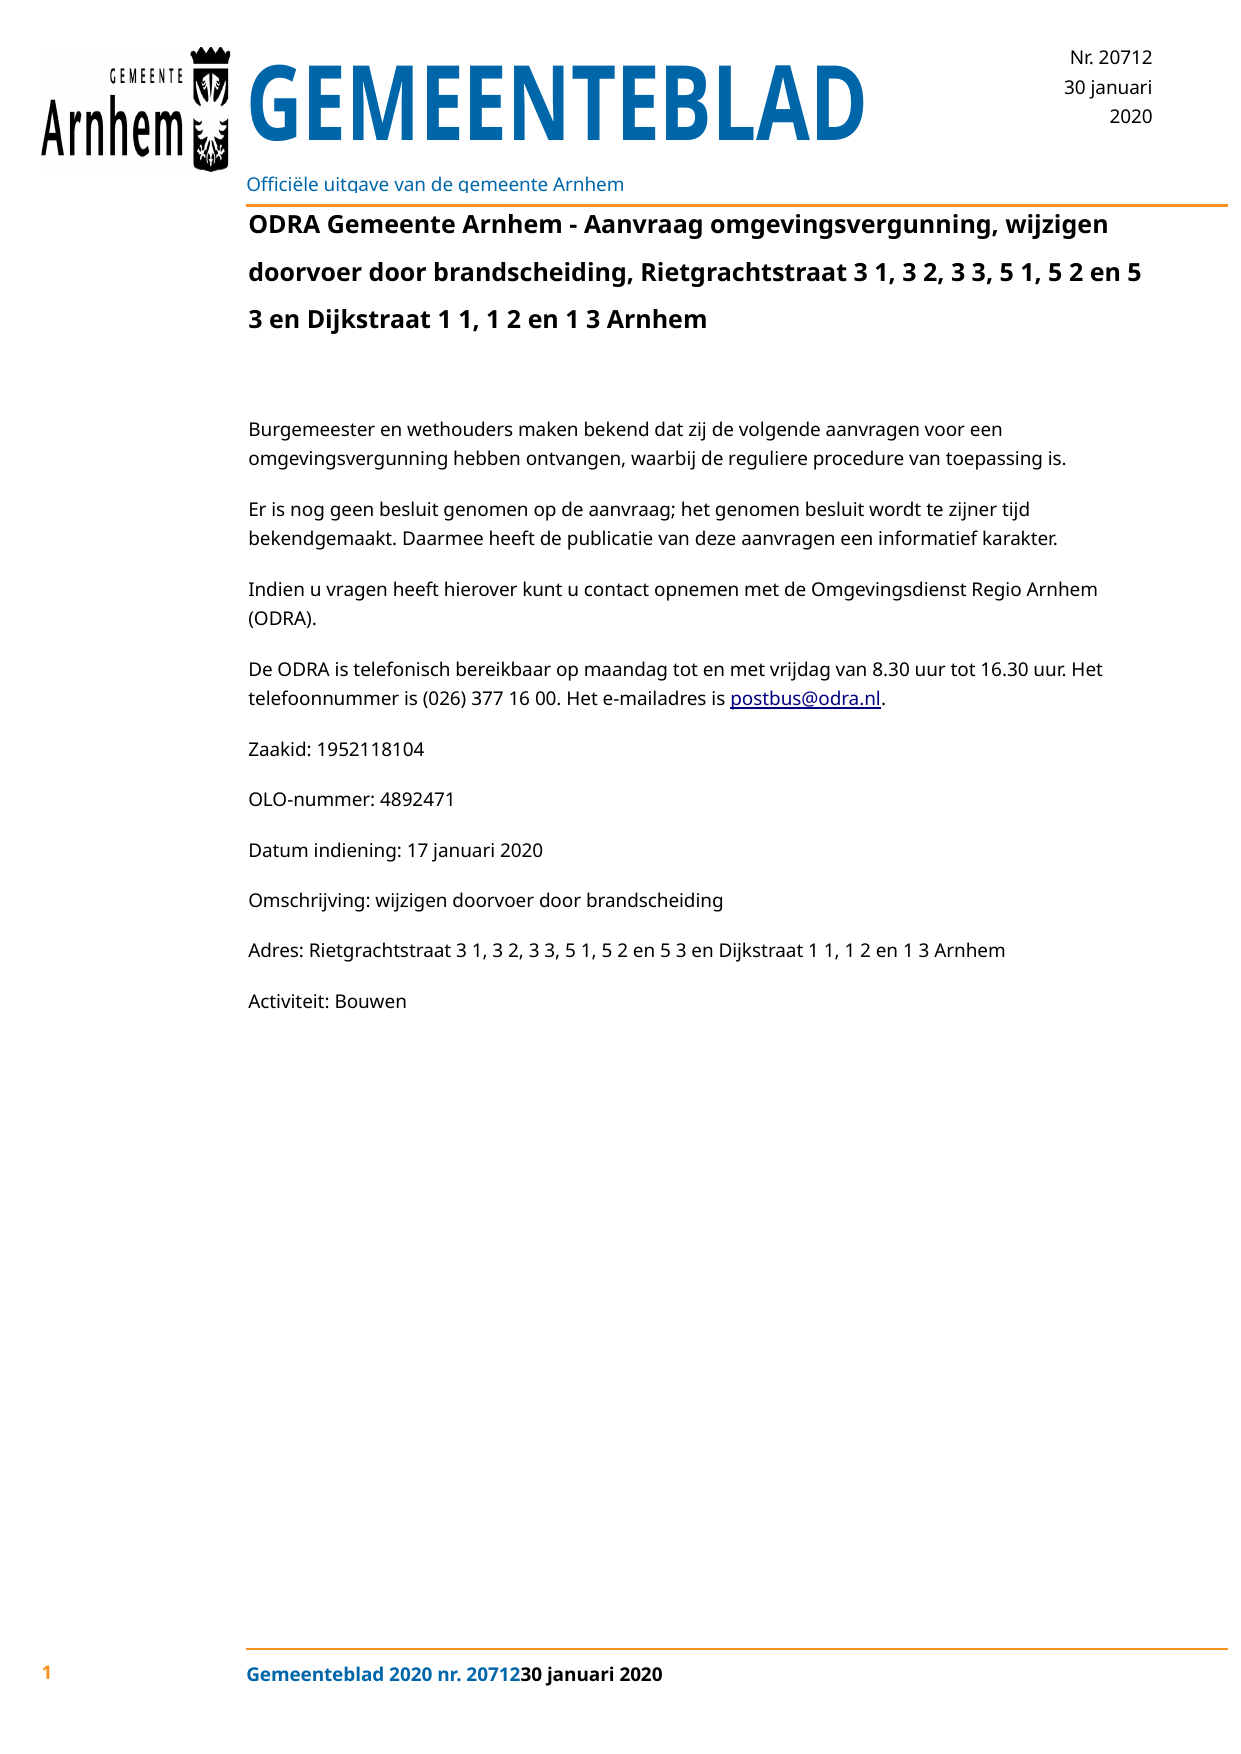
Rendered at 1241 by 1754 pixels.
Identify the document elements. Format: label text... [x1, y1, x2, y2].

text Burgemeester en wethouders maken bekend dat zij de volgende aanvragen voor een omgevingsvergunning hebben ontvangen, waarbij de reguliere procedure van toepassing is. [248, 416, 1152, 471]
text Zaakid: 1952118104 [248, 736, 1152, 762]
text Adres: Rietgrachtstraat 3 1, 3 2, 3 3, 5 1, 5 2 en 5 3 en Dijkstraat 1 1, 1 2 en 1 3 Arnhem [248, 938, 1152, 963]
text Indien u vragen heeft hierover kunt u contact opnemen met de Omgevingsdienst Regio Arnhem (ODRA). [248, 576, 1152, 631]
text Activiteit: Bouwen [248, 988, 1152, 1014]
text ODRA Gemeente Arnhem - Aanvraag omgevingsvergunning, wijzigen doorvoer door brandscheiding, Rietgrachtstraat 3 1, 3 2, 3 3, 5 1, 5 2 en 5 3 en Dijkstraat 1 1, 1 2 en 1 3 Arnhem [248, 207, 1152, 336]
text Omschrijving: wijzigen doorvoer door brandscheiding [248, 887, 1152, 913]
picture [41, 47, 231, 172]
text Er is nog geen besluit genomen op de aanvraag; het genomen besluit wordt te zijner tijd bekendgemaakt. Daarmee heeft de publicatie van deze aanvragen een informatief karakter. [248, 496, 1152, 551]
text Datum indiening: 17 januari 2020 [248, 837, 1152, 862]
text De ODRA is telefonisch bereikbaar op maandag tot en met vrijdag van 8.30 uur tot 16.30 uur. Het telefoonnummer is (026) 377 16 00. Het e-mailadres is postbus@odra.nl. [248, 656, 1152, 711]
text OLO-nummer: 4892471 [248, 786, 1152, 812]
